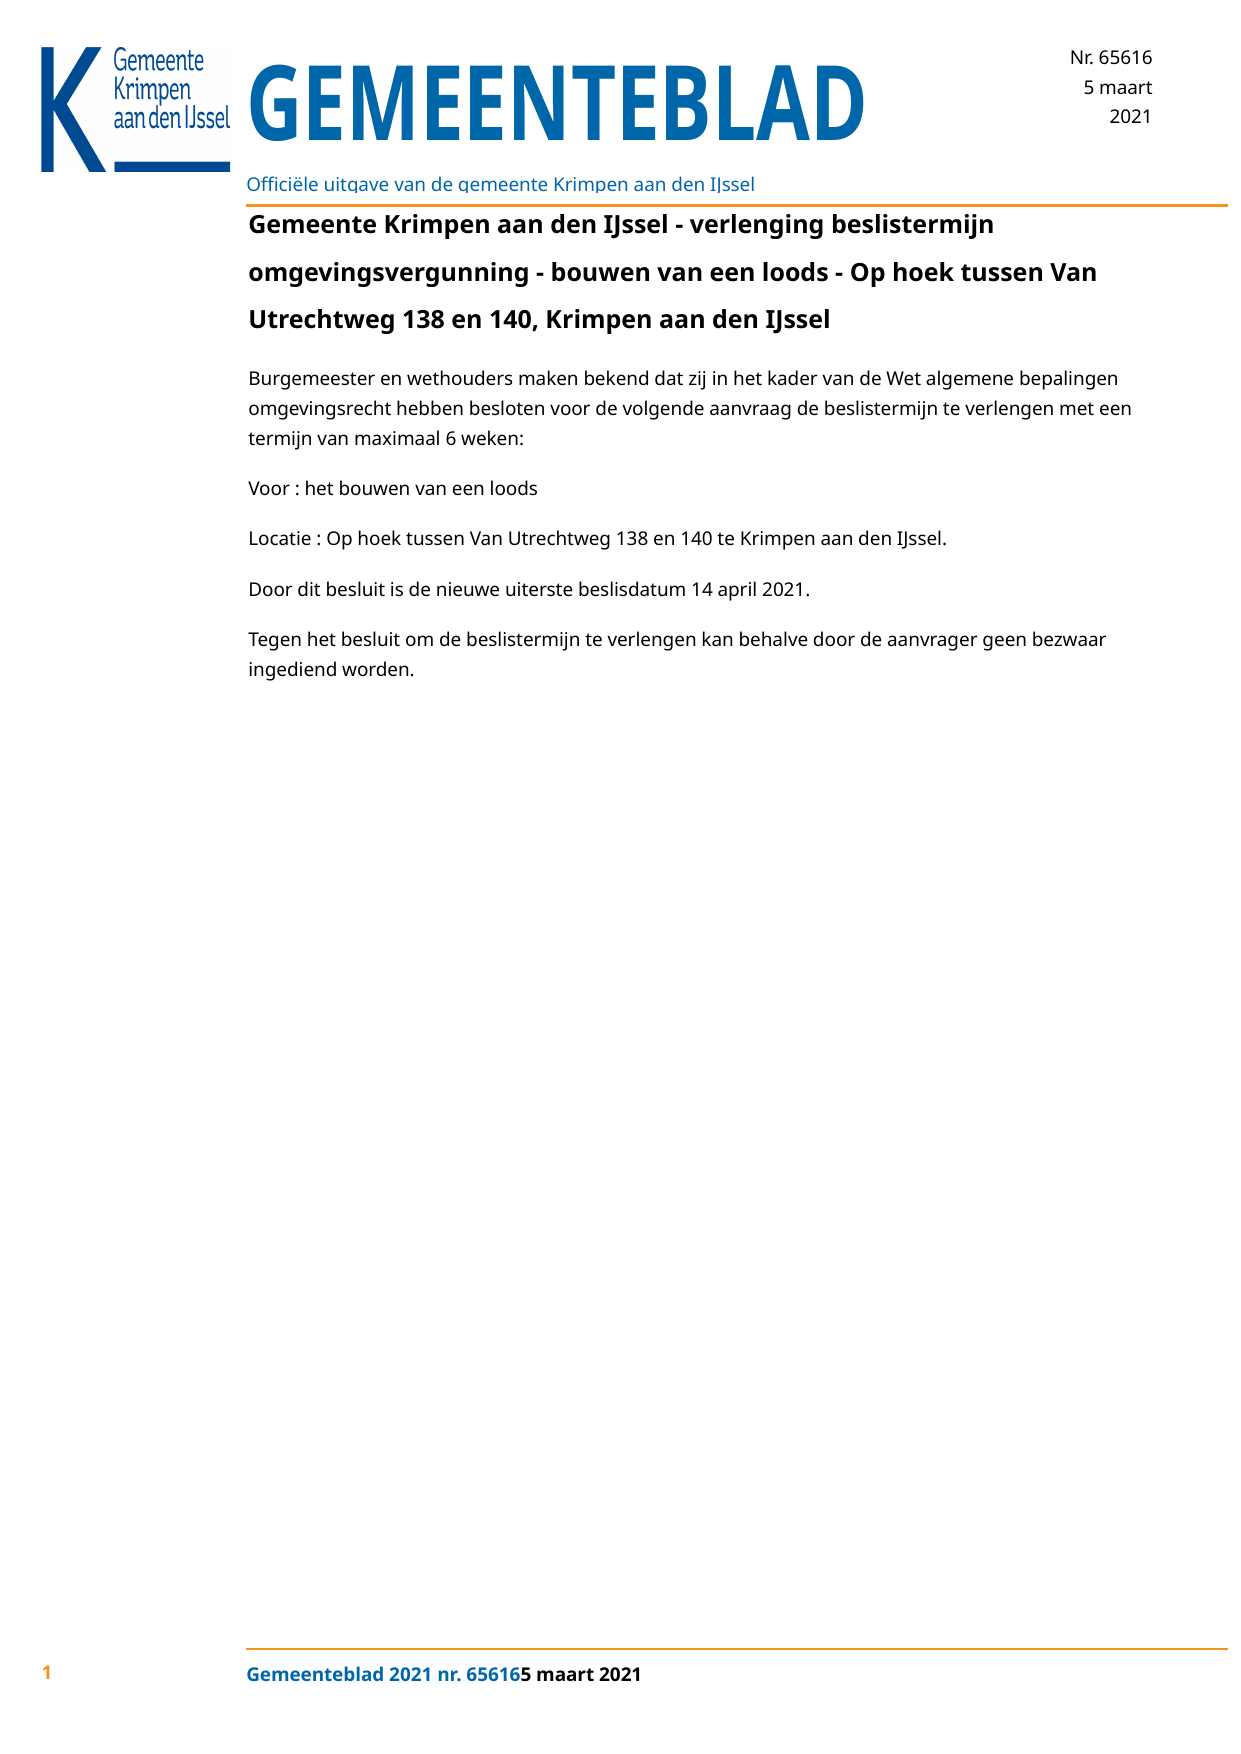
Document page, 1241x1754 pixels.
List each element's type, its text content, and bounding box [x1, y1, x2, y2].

text Door dit besluit is de nieuwe uiterste beslisdatum 14 april 2021. [248, 576, 1152, 602]
picture [41, 47, 231, 172]
text Burgemeester en wethouders maken bekend dat zij in het kader van de Wet algemene bepalingen omgevingsrecht hebben besloten voor de volgende aanvraag de beslistermijn te verlengen met een termijn van maximaal 6 weken: [248, 366, 1152, 450]
text Voor : het bouwen van een loods [248, 475, 1152, 501]
text Tegen het besluit om de beslistermijn te verlengen kan behalve door de aanvrager geen bezwaar ingediend worden. [248, 626, 1152, 682]
text Locatie : Op hoek tussen Van Utrechtweg 138 en 140 te Krimpen aan den IJssel. [248, 526, 1152, 551]
text Gemeente Krimpen aan den IJssel - verlenging beslistermijn omgevingsvergunning - bouwen van een loods - Op hoek tussen Van Utrechtweg 138 en 140, Krimpen aan den IJssel [248, 207, 1152, 336]
